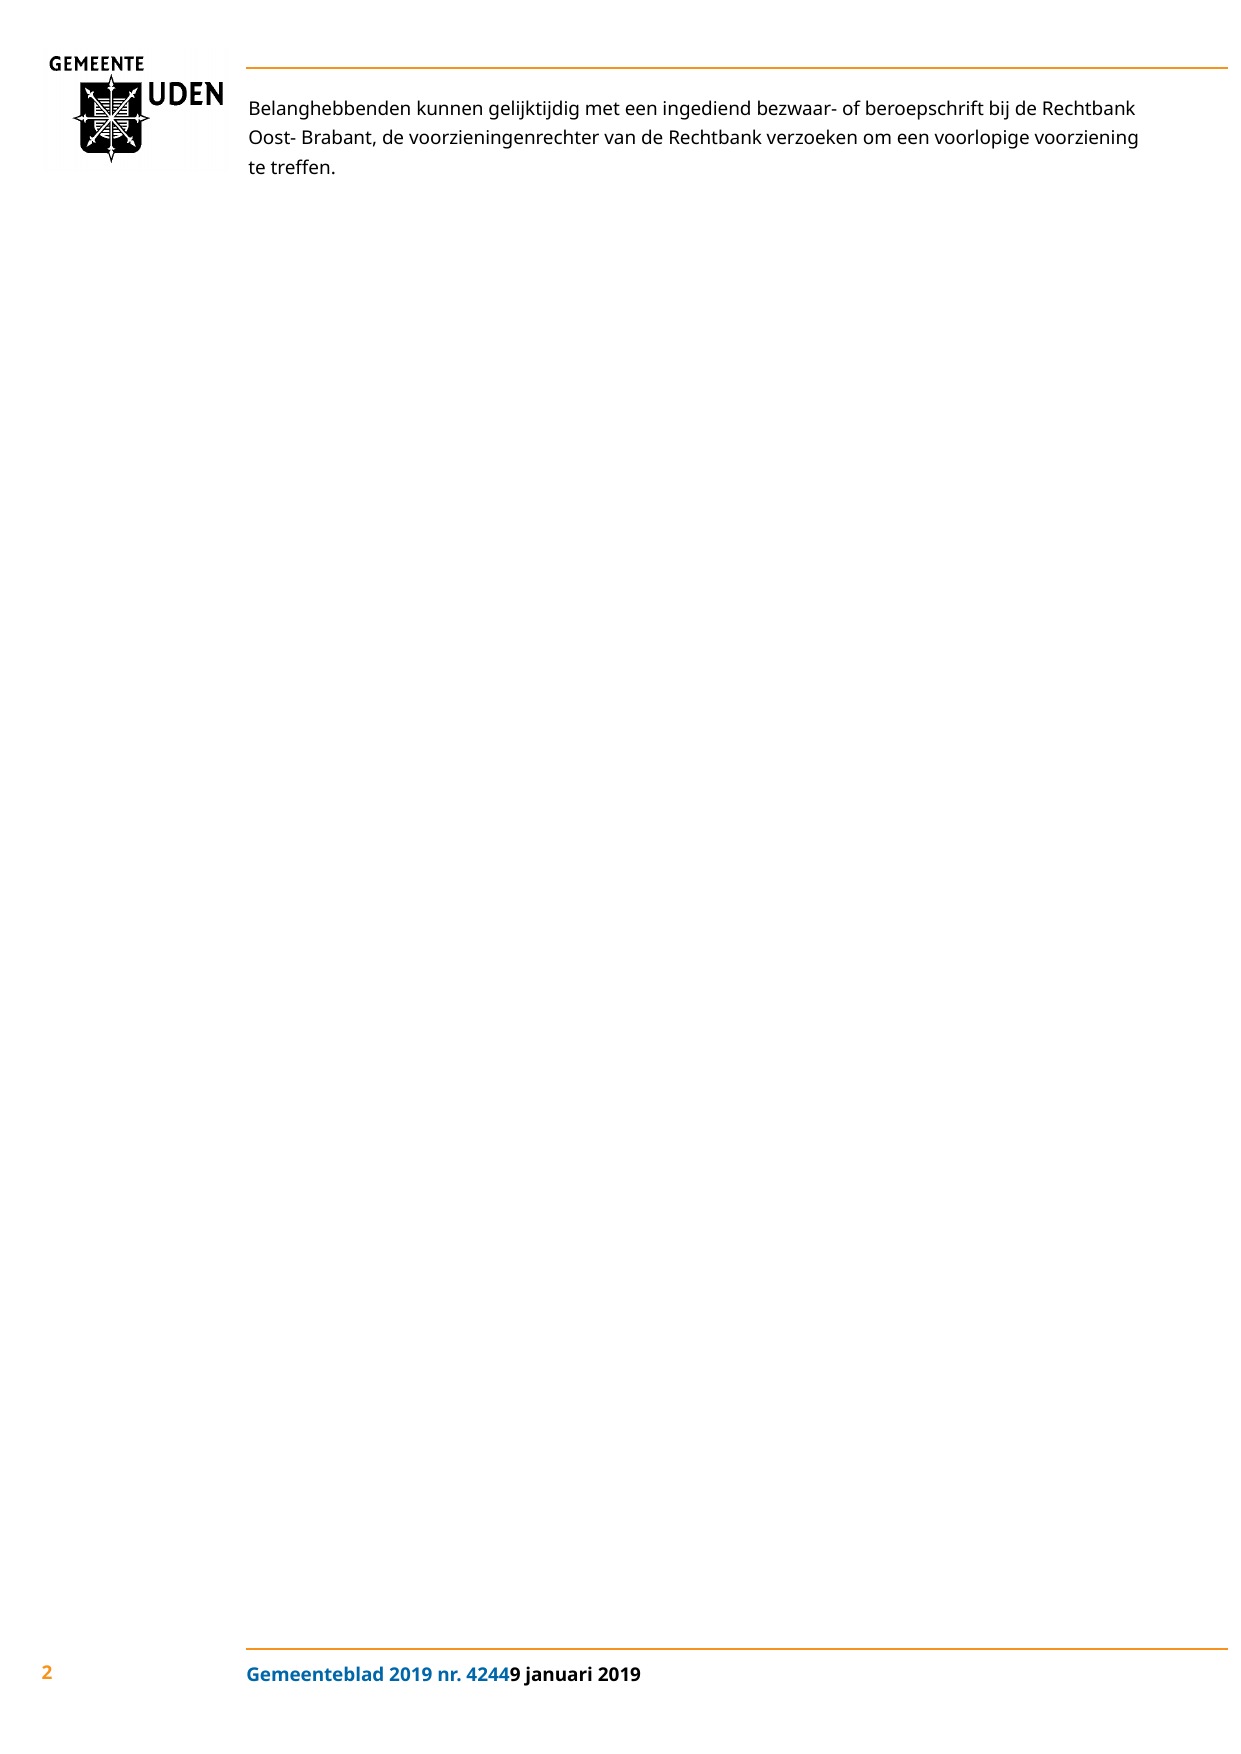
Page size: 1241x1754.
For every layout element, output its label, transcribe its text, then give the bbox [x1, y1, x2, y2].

picture [41, 47, 231, 172]
text Belanghebbenden kunnen gelijktijdig met een ingediend bezwaar- of beroepschrift bij de Rechtbank Oost- Brabant, de voorzieningenrechter van de Rechtbank verzoeken om een voorlopige voorziening te treffen. [248, 95, 1152, 180]
